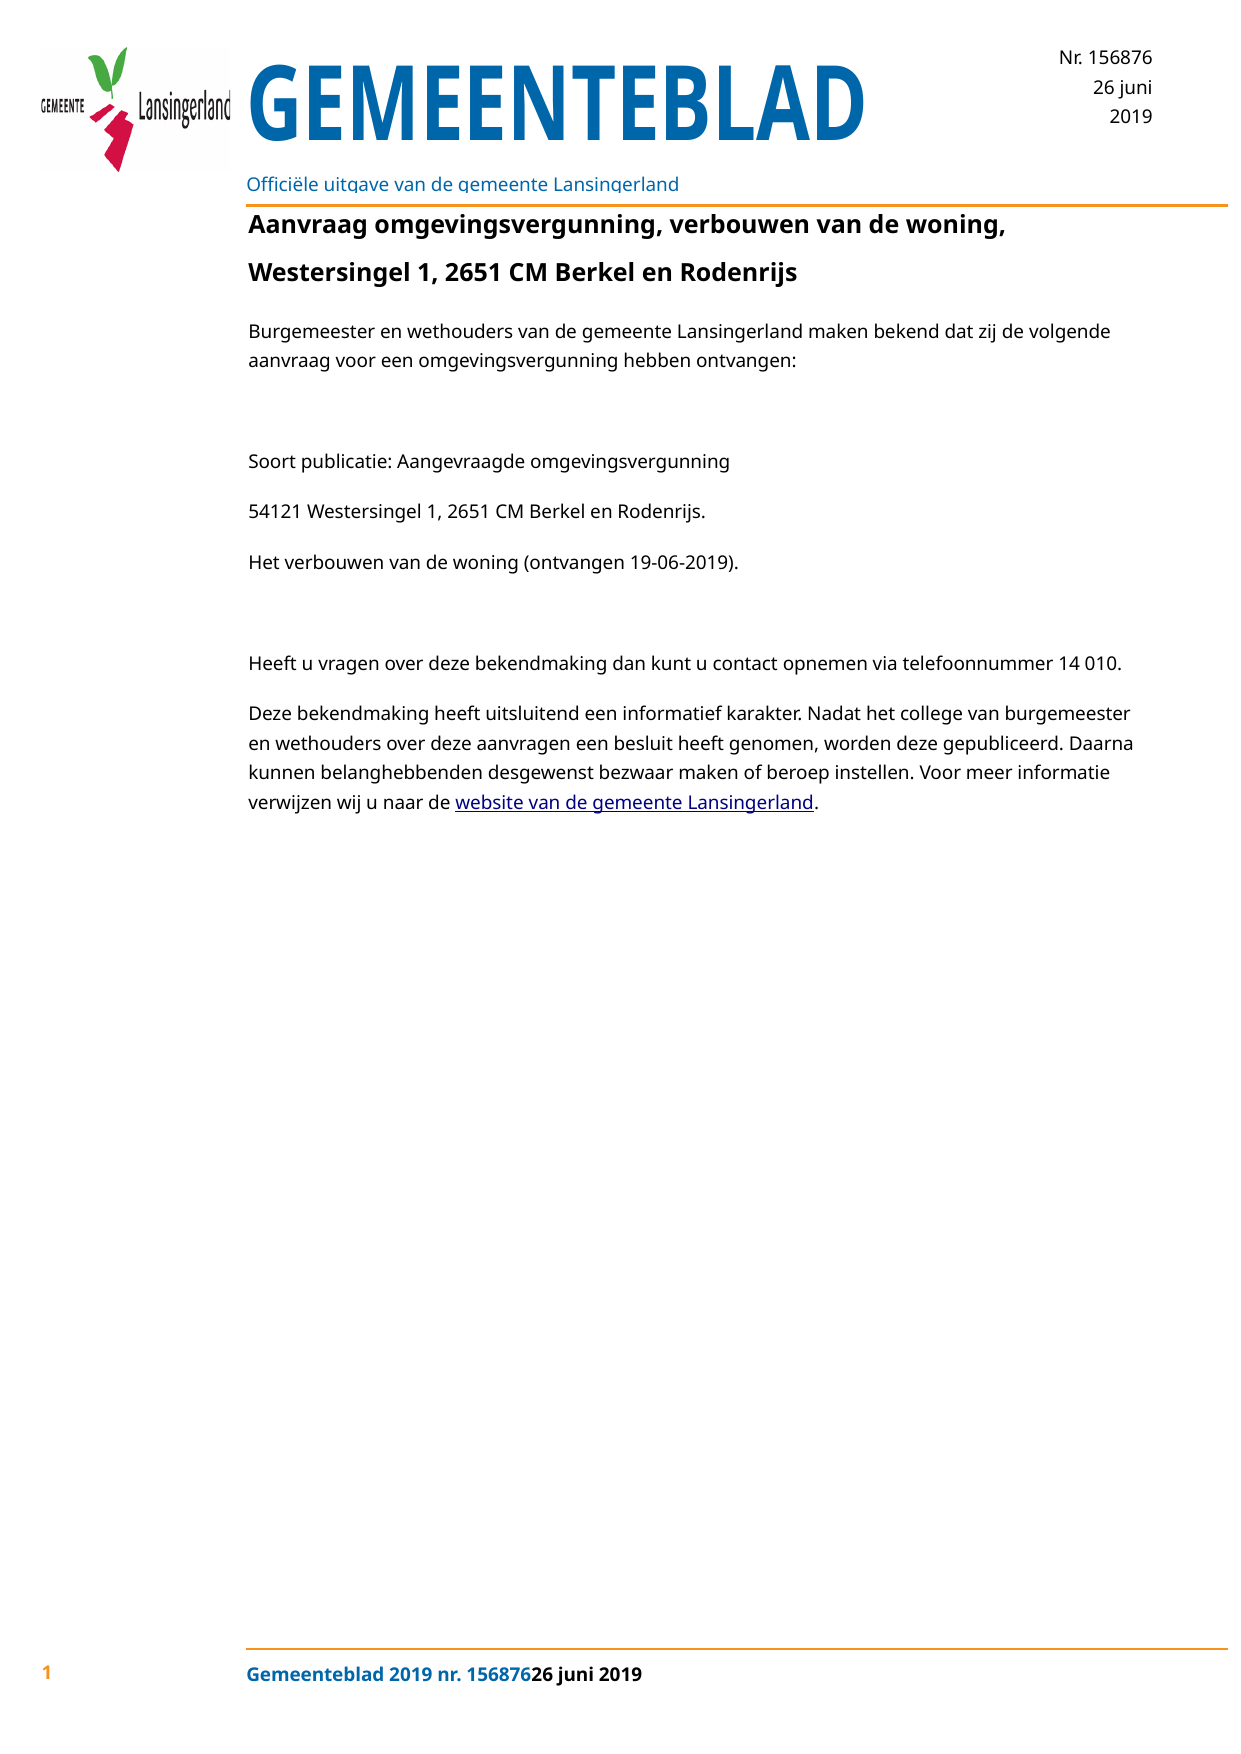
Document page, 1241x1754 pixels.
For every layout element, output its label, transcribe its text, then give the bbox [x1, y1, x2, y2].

text Deze bekendmaking heeft uitsluitend een informatief karakter. Nadat het college van burgemeester en wethouders over deze aanvragen een besluit heeft genomen, worden deze gepubliceerd. Daarna kunnen belanghebbenden desgewenst bezwaar maken of beroep instellen. Voor meer informatie verwijzen wij u naar de website van de gemeente Lansingerland. [248, 700, 1152, 815]
text Aanvraag omgevingsvergunning, verbouwen van de woning, Westersingel 1, 2651 CM Berkel en Rodenrijs [248, 207, 1152, 288]
text Burgemeester en wethouders van de gemeente Lansingerland maken bekend dat zij de volgende aanvraag voor een omgevingsvergunning hebben ontvangen: [248, 318, 1152, 373]
text 54121 Westersingel 1, 2651 CM Berkel en Rodenrijs. [248, 499, 1152, 524]
text Het verbouwen van de woning (ontvangen 19-06-2019). [248, 549, 1152, 575]
text Heeft u vragen over deze bekendmaking dan kunt u contact opnemen via telefoonnummer 14 010. [248, 650, 1152, 676]
text Soort publicatie: Aangevraagde omgevingsvergunning [248, 448, 1152, 474]
picture [41, 47, 231, 172]
